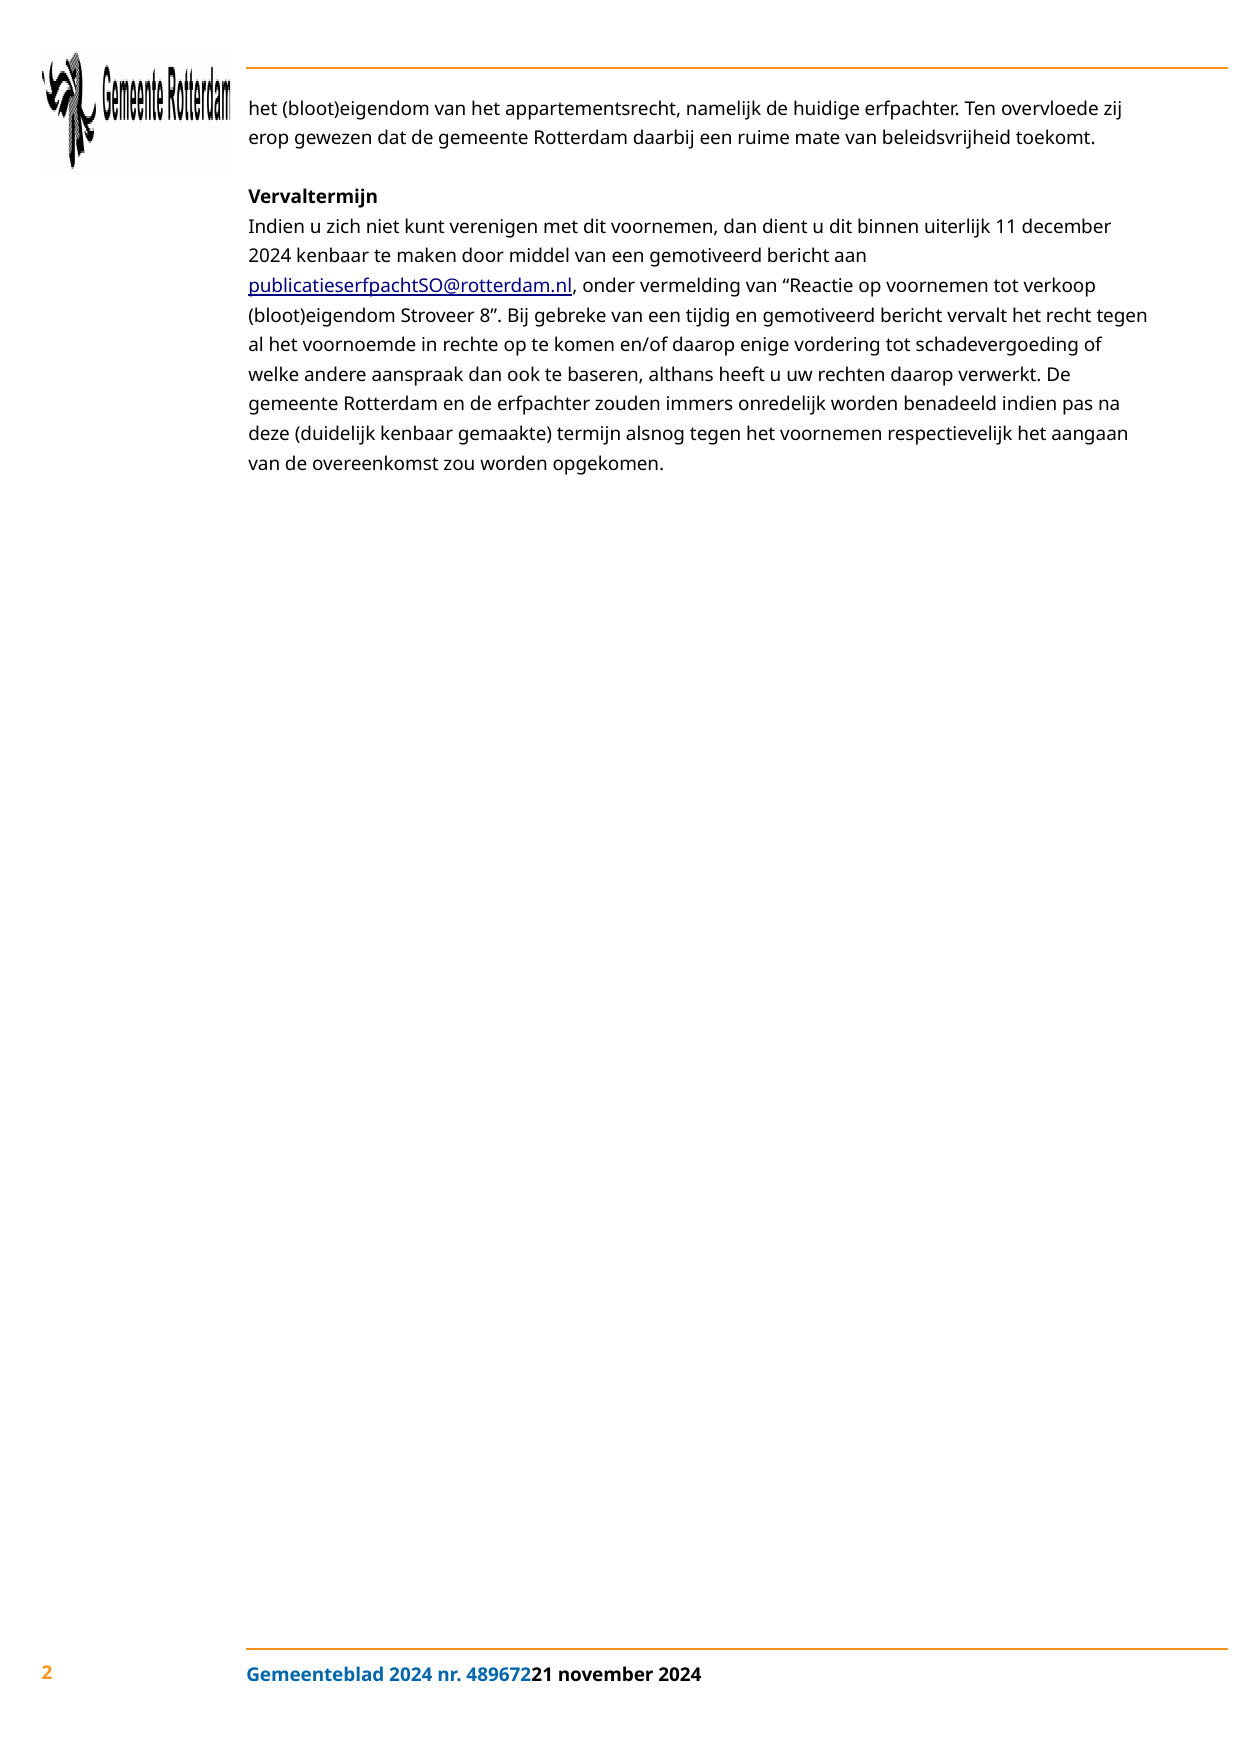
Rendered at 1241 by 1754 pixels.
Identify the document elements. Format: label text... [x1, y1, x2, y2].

text het (bloot)eigendom van het appartementsrecht, namelijk de huidige erfpachter. Ten overvloede zij erop gewezen dat de gemeente Rotterdam daarbij een ruime mate van beleidsvrijheid toekomt. [248, 95, 1152, 150]
text Vervaltermijn [248, 183, 1152, 209]
text Indien u zich niet kunt verenigen met dit voornemen, dan dient u dit binnen uiterlijk 11 december 2024 kenbaar te maken door middel van een gemotiveerd bericht aan publicatieserfpachtSO@rotterdam.nl, onder vermelding van “Reactie op voornemen tot verkoop (bloot)eigendom Stroveer 8”. Bij gebreke van een tijdig en gemotiveerd bericht vervalt het recht tegen al het voornoemde in rechte op te komen en/of daarop enige vordering tot schadevergoeding of welke andere aanspraak dan ook te baseren, althans heeft u uw rechten daarop verwerkt. De gemeente Rotterdam en de erfpachter zouden immers onredelijk worden benadeeld indien pas na deze (duidelijk kenbaar gemaakte) termijn alsnog tegen het voornemen respectievelijk het aangaan van de overeenkomst zou worden opgekomen. [248, 213, 1152, 476]
picture [41, 47, 231, 172]
